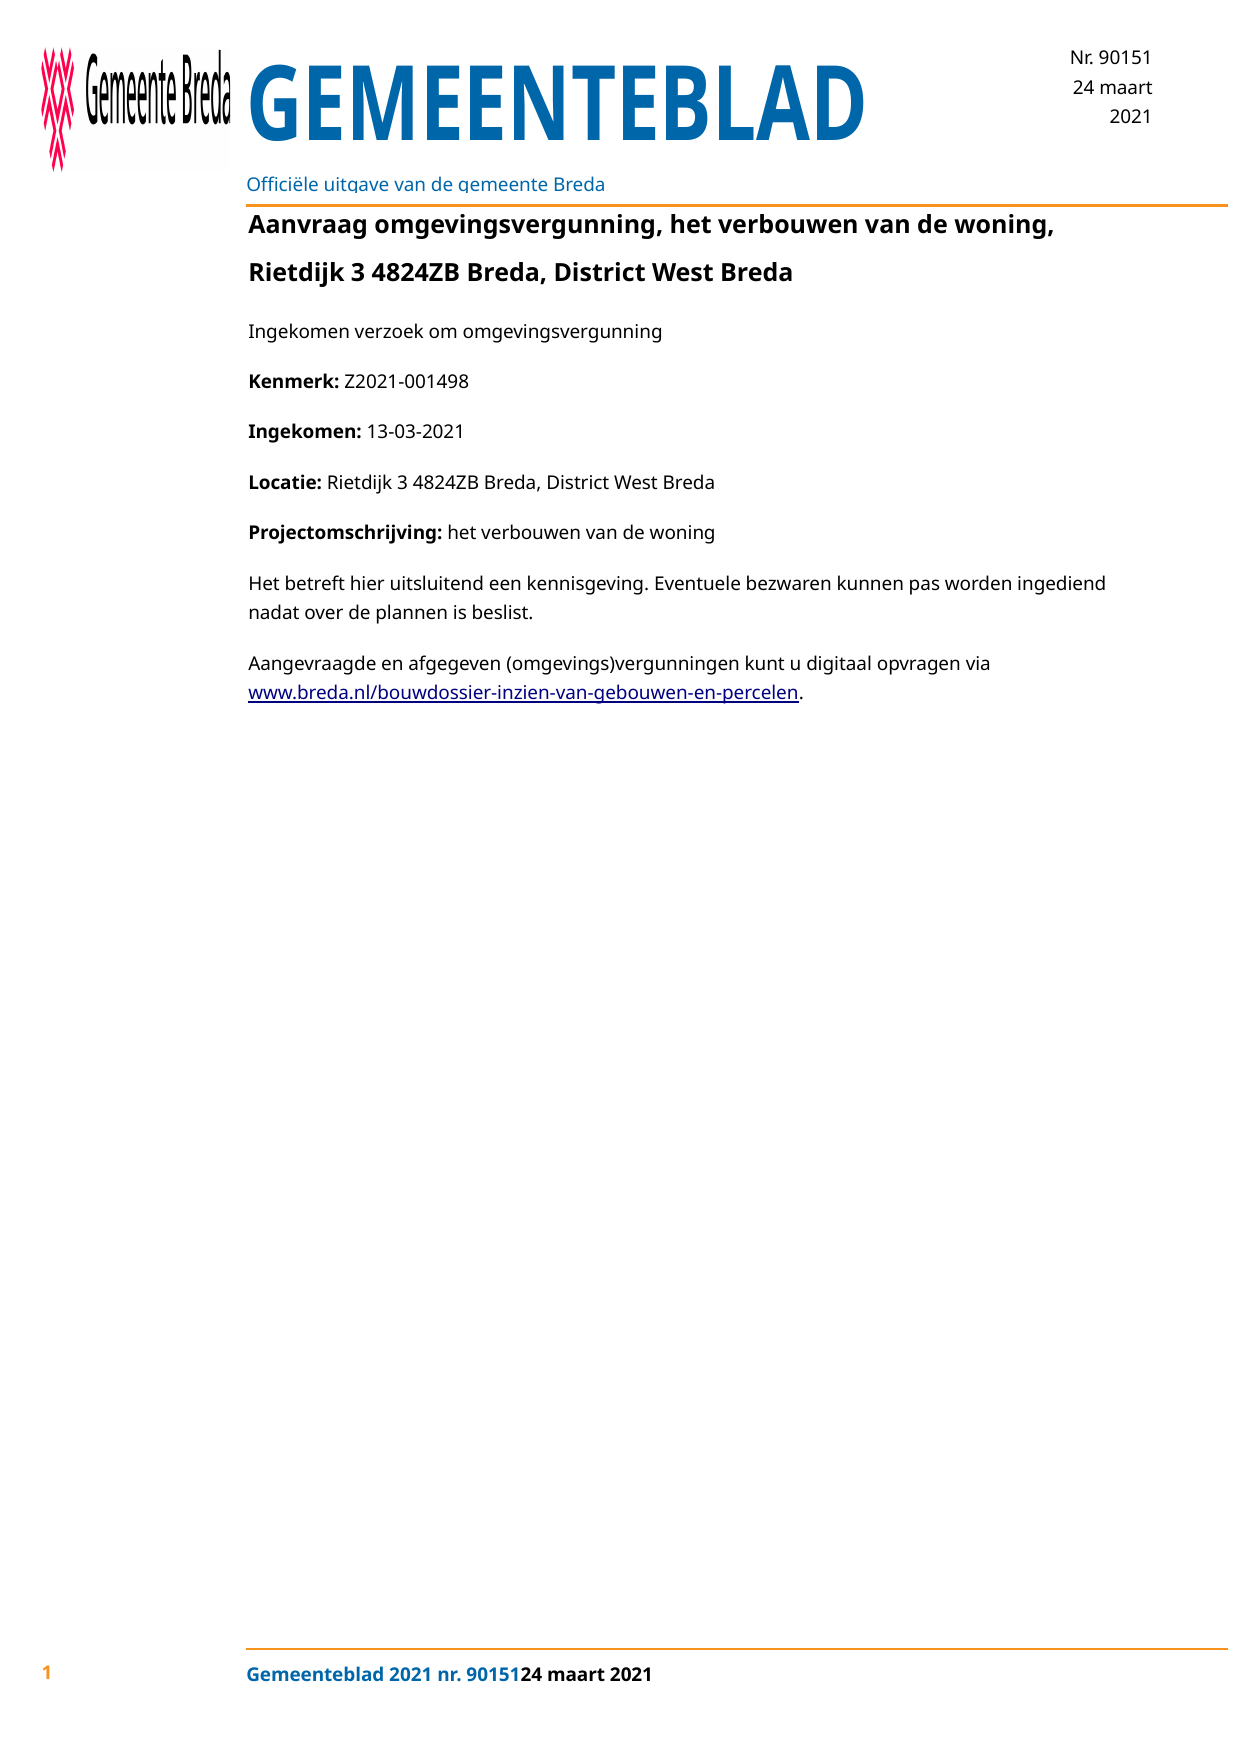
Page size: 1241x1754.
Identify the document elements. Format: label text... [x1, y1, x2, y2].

text Aanvraag omgevingsvergunning, het verbouwen van de woning, Rietdijk 3 4824ZB Breda, District West Breda [248, 207, 1152, 288]
text Projectomschrijving: het verbouwen van de woning [248, 519, 1152, 545]
text Kenmerk: Z2021-001498 [248, 368, 1152, 394]
text Aangevraagde en afgegeven (omgevings)vergunningen kunt u digitaal opvragen via www.breda.nl/bouwdossier-inzien-van-gebouwen-en-percelen. [248, 650, 1152, 705]
text Ingekomen: 13-03-2021 [248, 419, 1152, 444]
text Locatie: Rietdijk 3 4824ZB Breda, District West Breda [248, 469, 1152, 495]
picture [41, 47, 231, 172]
text Het betreft hier uitsluitend een kennisgeving. Eventuele bezwaren kunnen pas worden ingediend nadat over de plannen is beslist. [248, 570, 1152, 625]
text Ingekomen verzoek om omgevingsvergunning [248, 318, 1152, 344]
